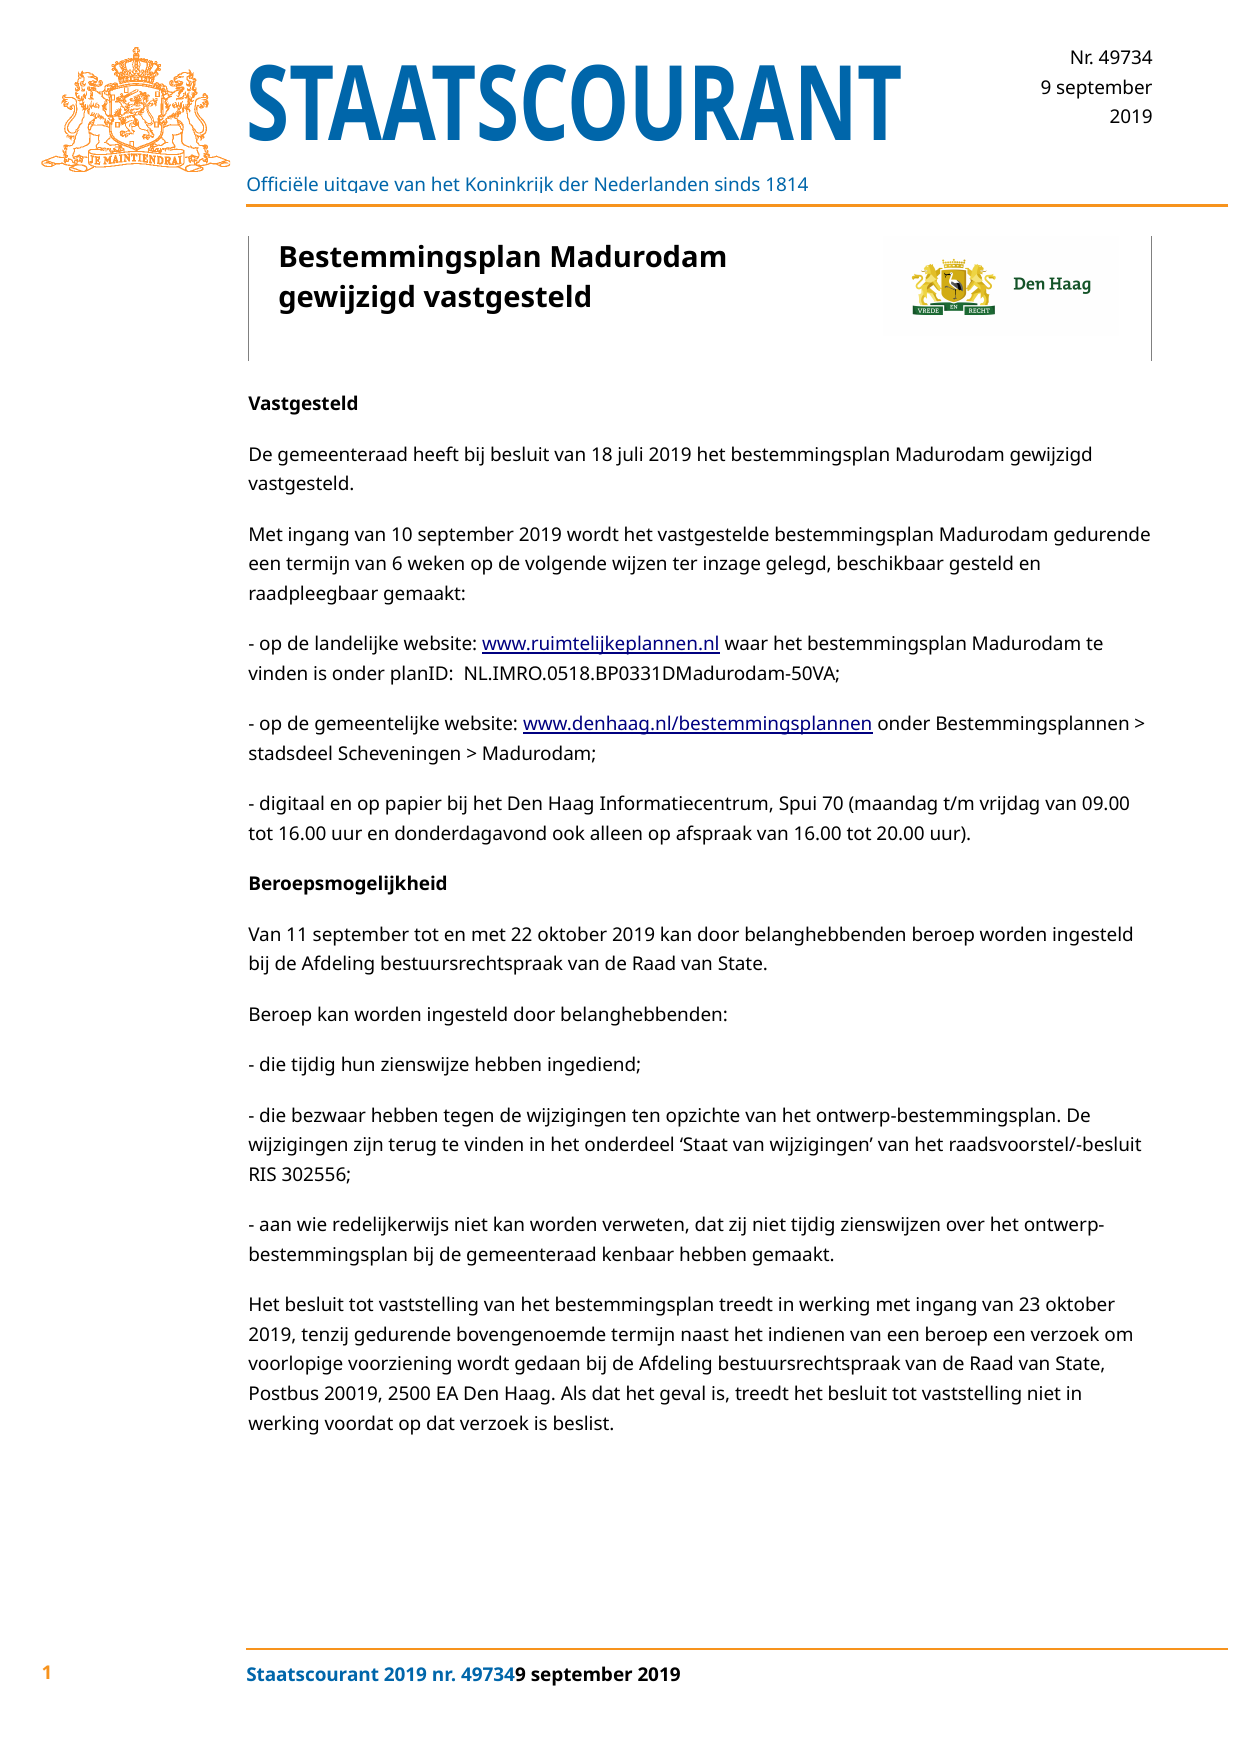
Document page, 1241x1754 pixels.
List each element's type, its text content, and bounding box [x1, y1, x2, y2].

table_header Bestemmingsplan Madurodam gewijzigd vastgesteld [249, 236, 850, 361]
table_header [850, 236, 1151, 361]
picture [41, 47, 231, 172]
text De gemeenteraad heeft bij besluit van 18 juli 2019 het bestemmingsplan Madurodam gewijzigd vastgesteld. [248, 441, 1152, 496]
text - digitaal en op papier bij het Den Haag Informatiecentrum, Spui 70 (maandag t/m vrijdag van 09.00 tot 16.00 uur en donderdagavond ook alleen op afspraak van 16.00 tot 20.00 uur). [248, 791, 1152, 846]
text Met ingang van 10 september 2019 wordt het vastgestelde bestemmingsplan Madurodam gedurende een termijn van 6 weken op de volgende wijzen ter inzage gelegd, beschikbaar gesteld en raadpleegbaar gemaakt: [248, 521, 1152, 606]
text Beroepsmogelijkheid [248, 871, 1152, 896]
text - op de landelijke website: www.ruimtelijkeplannen.nl waar het bestemmingsplan Madurodam te vinden is onder planID: NL.IMRO.0518.BP0331DMadurodam-50VA; [248, 631, 1152, 686]
text Van 11 september tot en met 22 oktober 2019 kan door belanghebbenden beroep worden ingesteld bij de Afdeling bestuursrechtspraak van de Raad van State. [248, 921, 1152, 976]
text Het besluit tot vaststelling van het bestemmingsplan treedt in werking met ingang van 23 oktober 2019, tenzij gedurende bovengenoemde termijn naast het indienen van een beroep een verzoek om voorlopige voorziening wordt gedaan bij de Afdeling bestuursrechtspraak van de Raad van State, Postbus 20019, 2500 EA Den Haag. Als dat het geval is, treedt het besluit tot vaststelling niet in werking voordat op dat verzoek is beslist. [248, 1291, 1152, 1436]
picture [882, 236, 1119, 336]
text Beroep kan worden ingesteld door belanghebbenden: [248, 1001, 1152, 1027]
text Vastgesteld [248, 391, 1152, 416]
text - op de gemeentelijke website: www.denhaag.nl/bestemmingsplannen onder Bestemmingsplannen > stadsdeel Scheveningen > Madurodam; [248, 711, 1152, 766]
text - die bezwaar hebben tegen de wijzigingen ten opzichte van het ontwerp-bestemmingsplan. De wijzigingen zijn terug te vinden in het onderdeel ‘Staat van wijzigingen’ van het raadsvoorstel/-besluit RIS 302556; [248, 1102, 1152, 1187]
text - aan wie redelijkerwijs niet kan worden verweten, dat zij niet tijdig zienswijzen over het ontwerp-bestemmingsplan bij de gemeenteraad kenbaar hebben gemaakt. [248, 1211, 1152, 1267]
text - die tijdig hun zienswijze hebben ingediend; [248, 1051, 1152, 1077]
